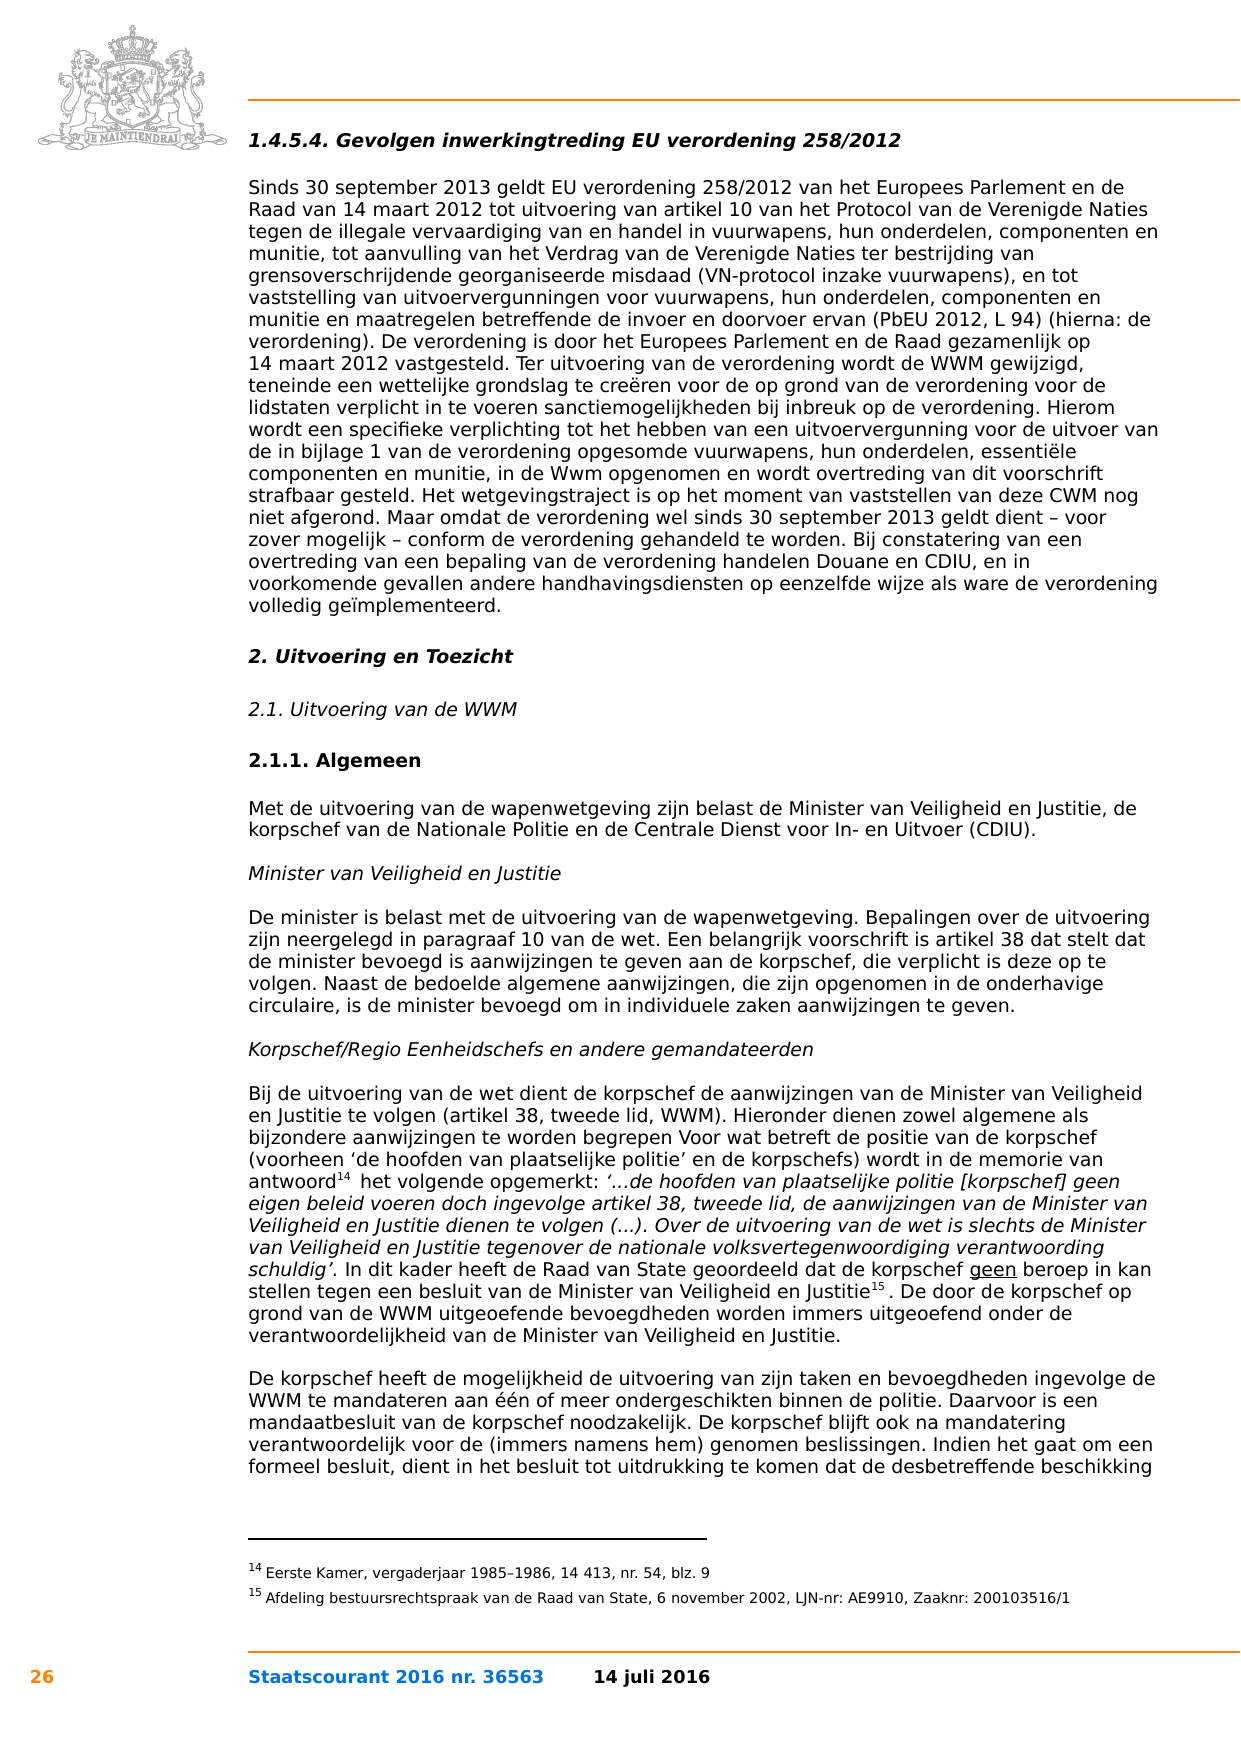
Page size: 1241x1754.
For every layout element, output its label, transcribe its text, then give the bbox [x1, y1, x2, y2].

subtitle Korpschef/Regio Eenheidschefs en andere gemandateerden [248, 1039, 1163, 1061]
subtitle 1.4.5.4. Gevolgen inwerkingtreding EU verordening 258/2012 [248, 130, 1163, 152]
subtitle 2. Uitvoering en Toezicht [248, 646, 1163, 668]
subtitle Minister van Veiligheid en Justitie [248, 863, 1163, 885]
text Bij de uitvoering van de wet dient de korpschef de aanwijzingen van de Minister van Veiligheid en Justitie te volgen (artikel 38, tweede lid, WWM). Hieronder dienen zowel algemene als bijzondere aanwijzingen te worden begrepen Voor wat betreft de positie van de korpschef (voorheen ‘de hoofden van plaatselijke politie’ en de korpschefs) wordt in de memorie van antwoord het volgende opgemerkt: ‘...de hoofden van plaatselijke politie [korpschef] geen eigen beleid voeren doch ingevolge artikel 38, tweede lid, de aanwijzingen van de Minister van Veiligheid en Justitie dienen te volgen (...). Over de uitvoering van de wet is slechts de Minister van Veiligheid en Justitie tegenover de nationale volksvertegenwoordiging verantwoording schuldig’. In dit kader heeft de Raad van State geoordeeld dat de korpschef geen beroep in kan stellen tegen een besluit van de Minister van Veiligheid en Justitie. De door de korpschef op grond van de WWM uitgeoefende bevoegdheden worden immers uitgeoefend onder de verantwoordelijkheid van de Minister van Veiligheid en Justitie. [248, 1083, 1163, 1346]
text Afdeling bestuursrechtspraak van de Raad van State, 6 november 2002, LJN-nr: AE9910, Zaaknr: 200103516/1 [248, 1586, 1163, 1608]
picture [38, 25, 227, 150]
text De minister is belast met de uitvoering van de wapenwetgeving. Bepalingen over de uitvoering zijn neergelegd in paragraaf 10 van de wet. Een belangrijk voorschrift is artikel 38 dat stelt dat de minister bevoegd is aanwijzingen te geven aan de korpschef, die verplicht is deze op te volgen. Naast de bedoelde algemene aanwijzingen, die zijn opgenomen in de onderhavige circulaire, is de minister bevoegd om in individuele zaken aanwijzingen te geven. [248, 907, 1163, 1017]
subtitle 2.1.1. Algemeen [248, 750, 1163, 772]
text Sinds 30 september 2013 geldt EU verordening 258/2012 van het Europees Parlement en de Raad van 14 maart 2012 tot uitvoering van artikel 10 van het Protocol van de Verenigde Naties tegen de illegale vervaardiging van en handel in vuurwapens, hun onderdelen, componenten en munitie, tot aanvulling van het Verdrag van de Verenigde Naties ter bestrijding van grensoverschrijdende georganiseerde misdaad (VN-protocol inzake vuurwapens), en tot vaststelling van uitvoervergunningen voor vuurwapens, hun onderdelen, componenten en munitie en maatregelen betreffende de invoer en doorvoer ervan (PbEU 2012, L 94) (hierna: de verordening). De verordening is door het Europees Parlement en de Raad gezamenlijk op 14 maart 2012 vastgesteld. Ter uitvoering van de verordening wordt de WWM gewijzigd, teneinde een wettelijke grondslag te creëren voor de op grond van de verordening voor de lidstaten verplicht in te voeren sanctiemogelijkheden bij inbreuk op de verordening. Hierom wordt een specifieke verplichting tot het hebben van een uitvoervergunning voor de uitvoer van de in bijlage 1 van de verordening opgesomde vuurwapens, hun onderdelen, essentiële componenten en munitie, in de Wwm opgenomen en wordt overtreding van dit voorschrift strafbaar gesteld. Het wetgevingstraject is op het moment van vaststellen van deze CWM nog niet afgerond. Maar omdat de verordening wel sinds 30 september 2013 geldt dient – voor zover mogelijk – conform de verordening gehandeld te worden. Bij constatering van een overtreding van een bepaling van de verordening handelen Douane en CDIU, en in voorkomende gevallen andere handhavingsdiensten op eenzelfde wijze als ware de verordening volledig geïmplementeerd. [248, 177, 1163, 616]
subtitle 2.1. Uitvoering van de WWM [248, 698, 1163, 720]
text De korpschef heeft de mogelijkheid de uitvoering van zijn taken en bevoegdheden ingevolge de WWM te mandateren aan één of meer ondergeschikten binnen de politie. Daarvoor is een mandaatbesluit van de korpschef noodzakelijk. De korpschef blijft ook na mandatering verantwoordelijk voor de (immers namens hem) genomen beslissingen. Indien het gaat om een formeel besluit, dient in het besluit tot uitdrukking te komen dat de desbetreffende beschikking [248, 1368, 1163, 1478]
text Eerste Kamer, vergaderjaar 1985–1986, 14 413, nr. 54, blz. 9 [248, 1561, 1163, 1583]
text Met de uitvoering van de wapenwetgeving zijn belast de Minister van Veiligheid en Justitie, de korpschef van de Nationale Politie en de Centrale Dienst voor In- en Uitvoer (CDIU). [248, 797, 1163, 841]
